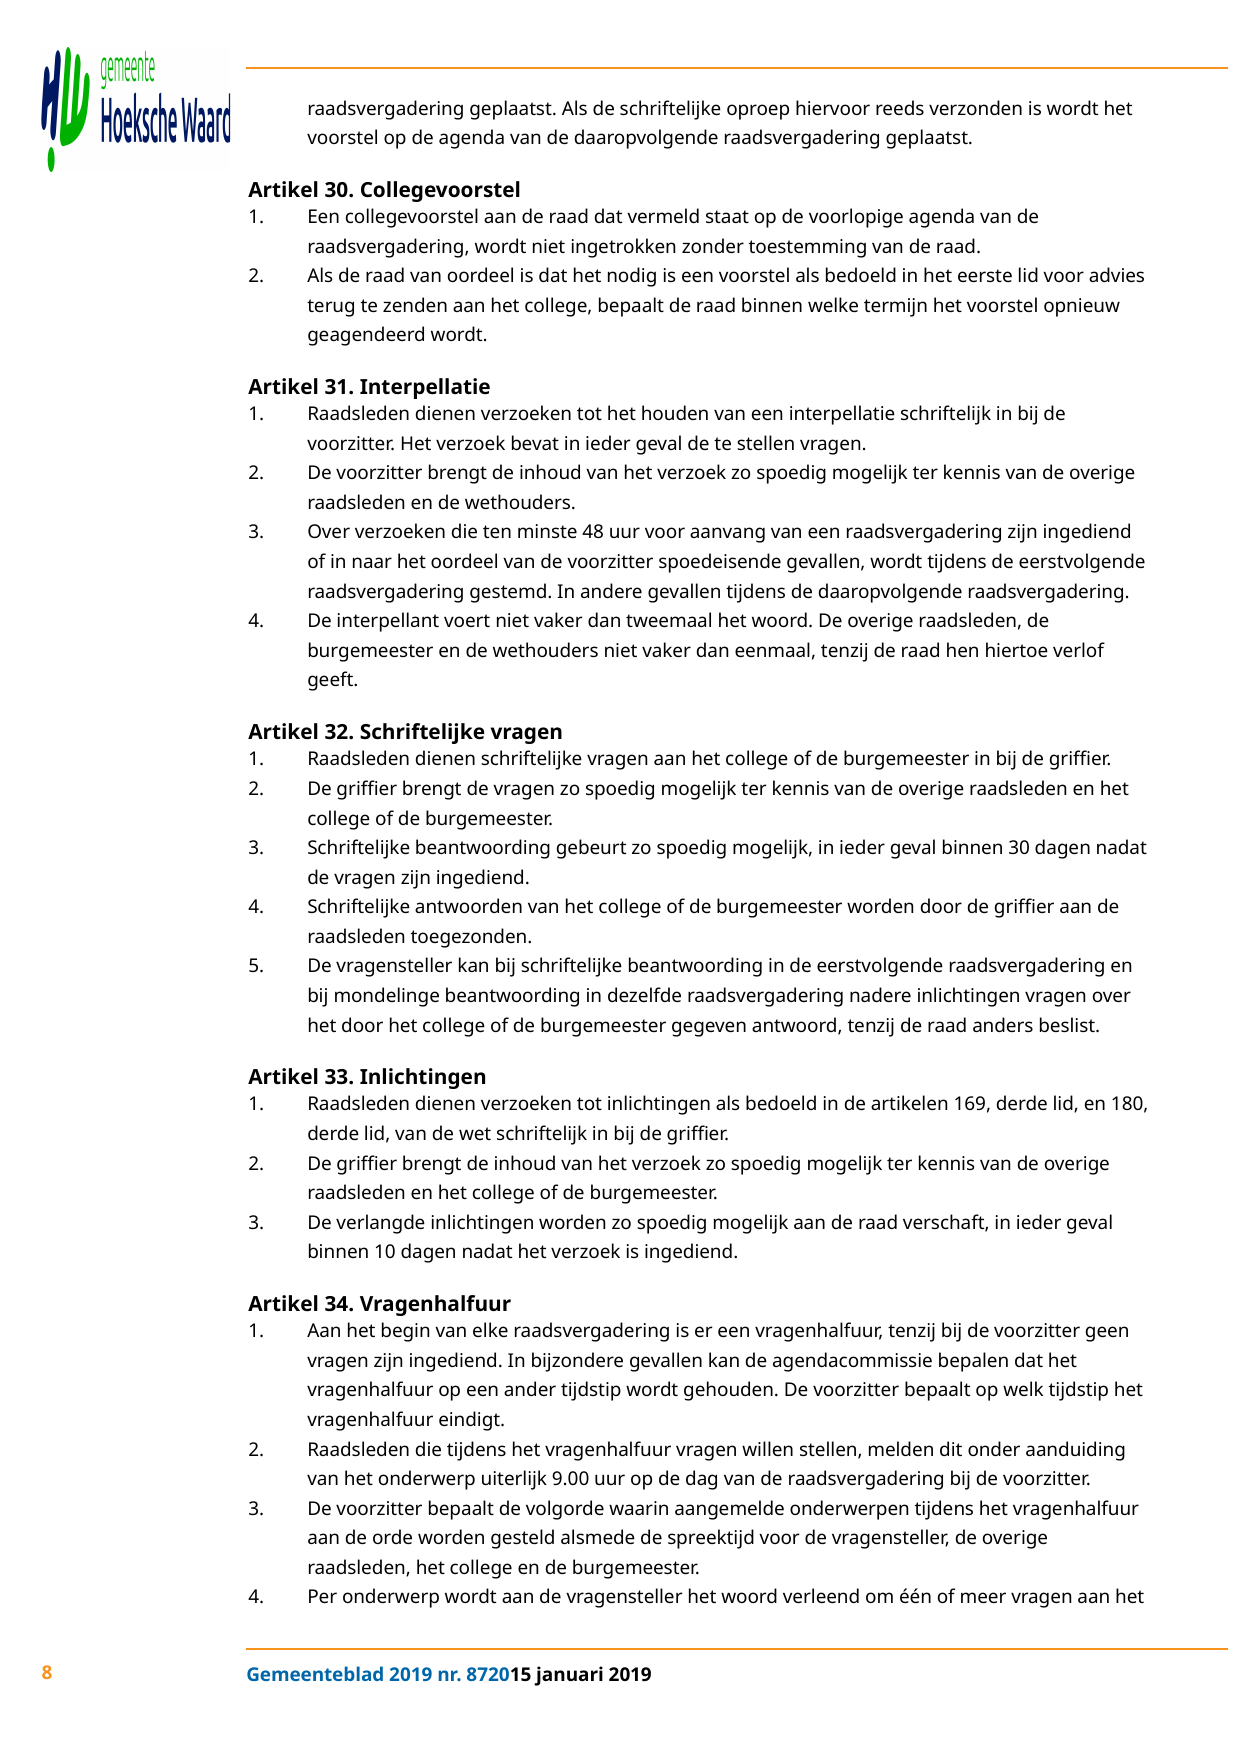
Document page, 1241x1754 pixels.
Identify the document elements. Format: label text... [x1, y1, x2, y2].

list De griffier brengt de inhoud van het verzoek zo spoedig mogelijk ter kennis van de overige raadsleden en het college of de burgemeester. [248, 1150, 1152, 1205]
list De vragensteller kan bij schriftelijke beantwoording in de eerstvolgende raadsvergadering en bij mondelinge beantwoording in dezelfde raadsvergadering nadere inlichtingen vragen over het door het college of de burgemeester gegeven antwoord, tenzij de raad anders beslist. [248, 953, 1152, 1037]
text Artikel 33. Inlichtingen [248, 1062, 1152, 1091]
text Artikel 30. Collegevoorstel [248, 175, 1152, 203]
list Raadsleden dienen verzoeken tot het houden van een interpellatie schriftelijk in bij de voorzitter. Het verzoek bevat in ieder geval de te stellen vragen. [248, 400, 1152, 456]
list De voorzitter bepaalt de volgorde waarin aangemelde onderwerpen tijdens het vragenhalfuur aan de orde worden gesteld alsmede de spreektijd voor de vragensteller, de overige raadsleden, het college en de burgemeester. [248, 1495, 1152, 1580]
text Artikel 31. Interpellatie [248, 372, 1152, 400]
list Per onderwerp wordt aan de vragensteller het woord verleend om één of meer vragen aan het [248, 1584, 1152, 1609]
list Schriftelijke antwoorden van het college of de burgemeester worden door de griffier aan de raadsleden toegezonden. [248, 893, 1152, 949]
list Aan het begin van elke raadsvergadering is er een vragenhalfuur, tenzij bij de voorzitter geen vragen zijn ingediend. In bijzondere gevallen kan de agendacommissie bepalen dat het vragenhalfuur op een ander tijdstip wordt gehouden. De voorzitter bepaalt op welk tijdstip het vragenhalfuur eindigt. [248, 1317, 1152, 1432]
list Over verzoeken die ten minste 48 uur voor aanvang van een raadsvergadering zijn ingediend of in naar het oordeel van de voorzitter spoedeisende gevallen, wordt tijdens de eerstvolgende raadsvergadering gestemd. In andere gevallen tijdens de daaropvolgende raadsvergadering. [248, 519, 1152, 604]
picture [41, 47, 231, 172]
list De voorzitter brengt de inhoud van het verzoek zo spoedig mogelijk ter kennis van de overige raadsleden en de wethouders. [248, 459, 1152, 515]
list Schriftelijke beantwoording gebeurt zo spoedig mogelijk, in ieder geval binnen 30 dagen nadat de vragen zijn ingediend. [248, 834, 1152, 889]
list De verlangde inlichtingen worden zo spoedig mogelijk aan de raad verschaft, in ieder geval binnen 10 dagen nadat het verzoek is ingediend. [248, 1209, 1152, 1264]
list Raadsleden dienen verzoeken tot inlichtingen als bedoeld in de artikelen 169, derde lid, en 180, derde lid, van de wet schriftelijk in bij de griffier. [248, 1091, 1152, 1146]
text Artikel 34. Vragenhalfuur [248, 1289, 1152, 1317]
text Artikel 32. Schriftelijke vragen [248, 717, 1152, 746]
list Raadsleden die tijdens het vragenhalfuur vragen willen stellen, melden dit onder aanduiding van het onderwerp uiterlijk 9.00 uur op de dag van de raadsvergadering bij de voorzitter. [248, 1436, 1152, 1491]
list Als de raad van oordeel is dat het nodig is een voorstel als bedoeld in het eerste lid voor advies terug te zenden aan het college, bepaalt de raad binnen welke termijn het voorstel opnieuw geagendeerd wordt. [248, 262, 1152, 347]
list Raadsleden dienen schriftelijke vragen aan het college of de burgemeester in bij de griffier. [248, 746, 1152, 771]
list De griffier brengt de vragen zo spoedig mogelijk ter kennis van de overige raadsleden en het college of de burgemeester. [248, 775, 1152, 830]
list raadsvergadering geplaatst. Als de schriftelijke oproep hiervoor reeds verzonden is wordt het voorstel op de agenda van de daaropvolgende raadsvergadering geplaatst. [248, 95, 1152, 150]
list Een collegevoorstel aan de raad dat vermeld staat op de voorlopige agenda van de raadsvergadering, wordt niet ingetrokken zonder toestemming van de raad. [248, 203, 1152, 258]
list De interpellant voert niet vaker dan tweemaal het woord. De overige raadsleden, de burgemeester en de wethouders niet vaker dan eenmaal, tenzij de raad hen hiertoe verlof geeft. [248, 607, 1152, 692]
